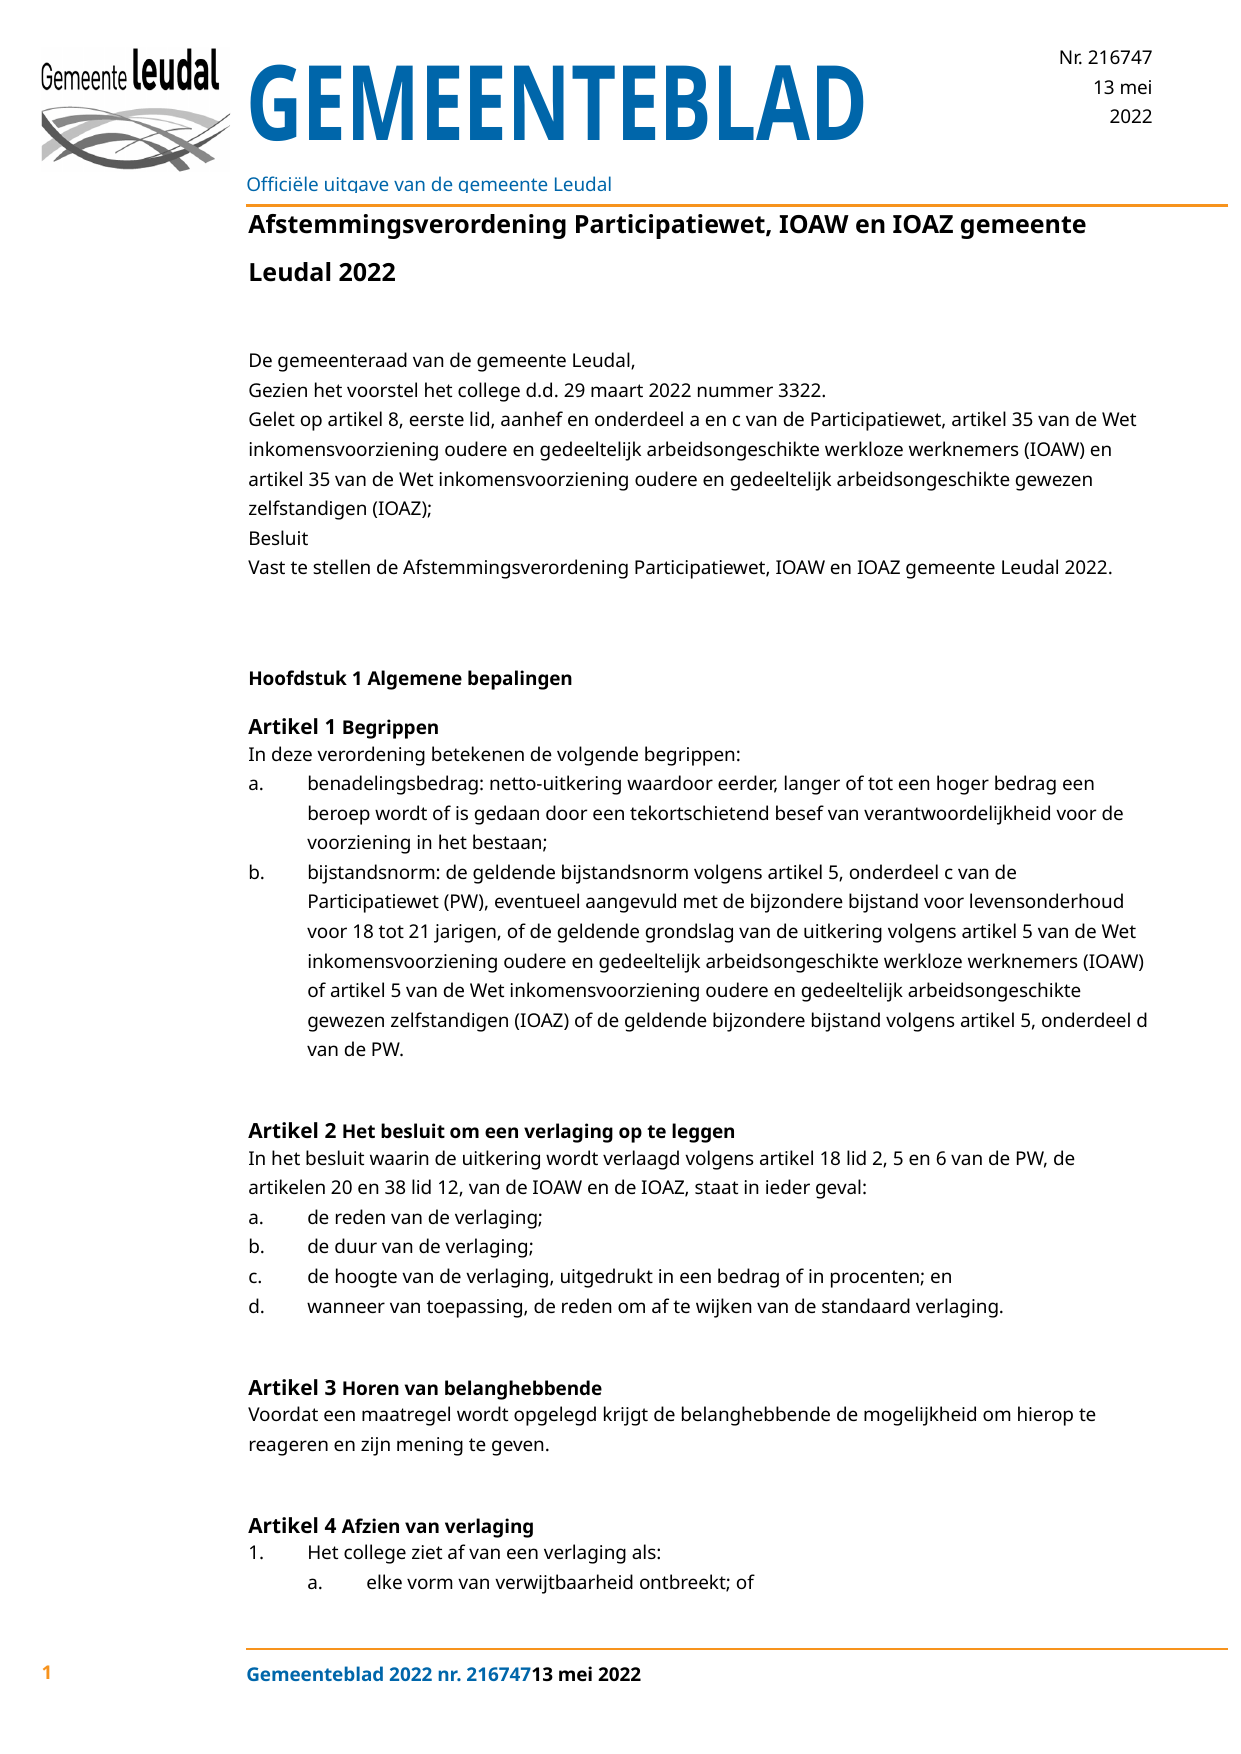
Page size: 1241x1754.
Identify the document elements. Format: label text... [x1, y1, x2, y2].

list de duur van de verlaging; [248, 1234, 1152, 1259]
list benadelingsbedrag: netto-uitkering waardoor eerder, langer of tot een hoger bedrag een beroep wordt of is gedaan door een tekortschietend besef van verantwoordelijkheid voor de voorziening in het bestaan; [248, 770, 1152, 855]
list elke vorm van verwijtbaarheid ontbreekt; of [307, 1569, 1152, 1595]
text In deze verordening betekenen de volgende begrippen: [248, 741, 1152, 766]
text Besluit [248, 525, 1152, 551]
text Voordat een maatregel wordt opgelegd krijgt de belanghebbende de mogelijkheid om hierop te reageren en zijn mening te geven. [248, 1401, 1152, 1457]
text De gemeenteraad van de gemeente Leudal, [248, 347, 1152, 373]
text Afstemmingsverordening Participatiewet, IOAW en IOAZ gemeente Leudal 2022 [248, 207, 1152, 288]
list wanneer van toepassing, de reden om af te wijken van de standaard verlaging. [248, 1293, 1152, 1319]
text Artikel 4 Afzien van verlaging [248, 1511, 1152, 1539]
text Gezien het voorstel het college d.d. 29 maart 2022 nummer 3322. [248, 377, 1152, 403]
text Artikel 2 Het besluit om een verlaging op te leggen [248, 1117, 1152, 1145]
text Vast te stellen de Afstemmingsverordening Participatiewet, IOAW en IOAZ gemeente Leudal 2022. [248, 554, 1152, 580]
list bijstandsnorm: de geldende bijstandsnorm volgens artikel 5, onderdeel c van de Participatiewet (PW), eventueel aangevuld met de bijzondere bijstand voor levensonderhoud voor 18 tot 21 jarigen, of de geldende grondslag van de uitkering volgens artikel 5 van de Wet inkomensvoorziening oudere en gedeeltelijk arbeidsongeschikte werkloze werknemers (IOAW) of artikel 5 van de Wet inkomensvoorziening oudere en gedeeltelijk arbeidsongeschikte gewezen zelfstandigen (IOAZ) of de geldende bijzondere bijstand volgens artikel 5, onderdeel d van de PW. [248, 859, 1152, 1062]
text Gelet op artikel 8, eerste lid, aanhef en onderdeel a en c van de Participatiewet, artikel 35 van de Wet inkomensvoorziening oudere en gedeeltelijk arbeidsongeschikte werkloze werknemers (IOAW) en artikel 35 van de Wet inkomensvoorziening oudere en gedeeltelijk arbeidsongeschikte gewezen zelfstandigen (IOAZ); [248, 407, 1152, 521]
list Het college ziet af van een verlaging als: [248, 1539, 1152, 1565]
text Hoofdstuk 1 Algemene bepalingen [248, 663, 1152, 691]
text Artikel 1 Begrippen [248, 712, 1152, 741]
text In het besluit waarin de uitkering wordt verlaagd volgens artikel 18 lid 2, 5 en 6 van de PW, de artikelen 20 en 38 lid 12, van de IOAW en de IOAZ, staat in ieder geval: [248, 1145, 1152, 1200]
picture [41, 47, 231, 172]
list de hoogte van de verlaging, uitgedrukt in een bedrag of in procenten; en [248, 1263, 1152, 1289]
text Artikel 3 Horen van belanghebbende [248, 1373, 1152, 1401]
list de reden van de verlaging; [248, 1204, 1152, 1230]
